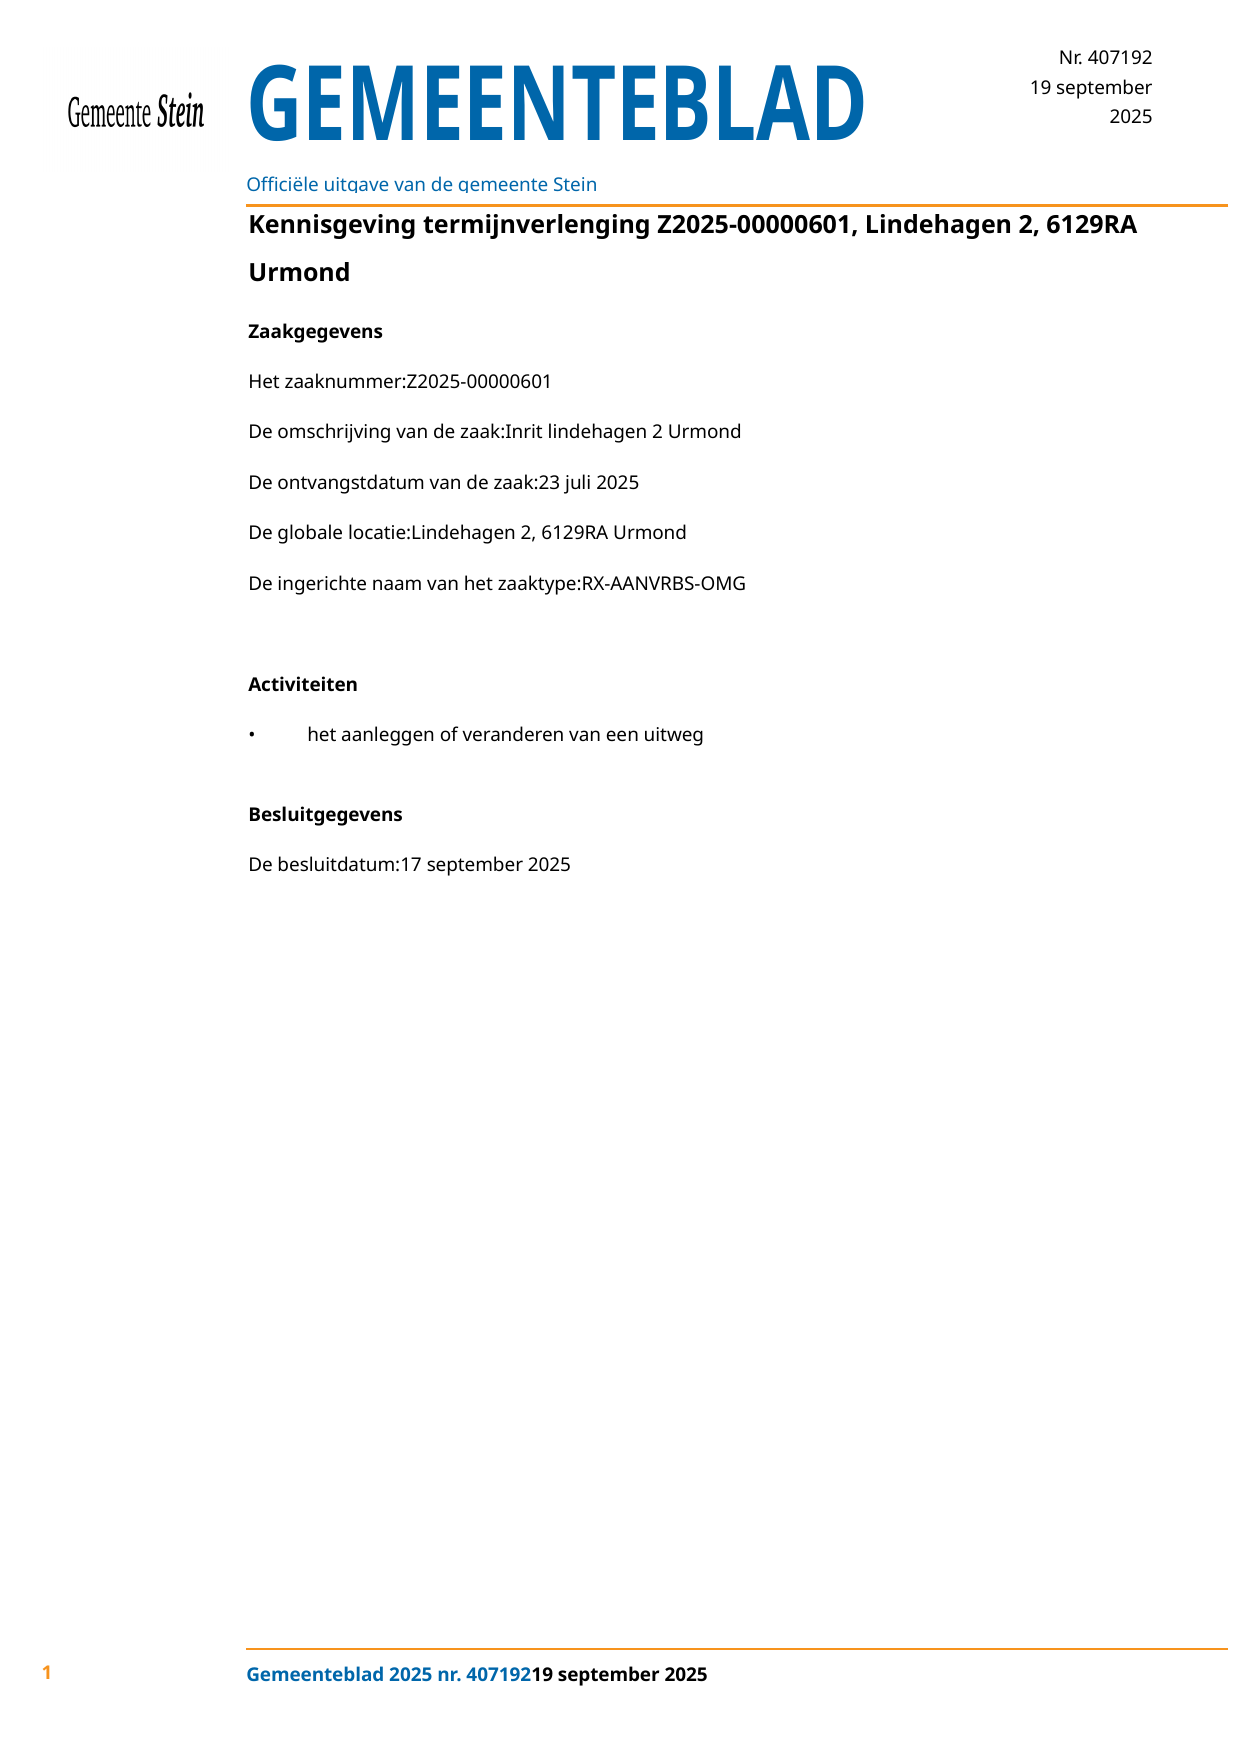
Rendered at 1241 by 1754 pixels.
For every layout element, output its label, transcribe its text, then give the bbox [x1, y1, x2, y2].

picture [41, 47, 231, 172]
text De besluitdatum:17 september 2025 [248, 852, 1152, 877]
text Kennisgeving termijnverlenging Z2025-00000601, Lindehagen 2, 6129RA Urmond [248, 207, 1152, 288]
text Het zaaknummer:Z2025-00000601 [248, 368, 1152, 394]
text Zaakgegevens [248, 318, 1152, 344]
text Besluitgegevens [248, 801, 1152, 827]
text De ingerichte naam van het zaaktype:RX-AANVRBS-OMG [248, 570, 1152, 596]
text De omschrijving van de zaak:Inrit lindehagen 2 Urmond [248, 419, 1152, 444]
text De ontvangstdatum van de zaak:23 juli 2025 [248, 469, 1152, 495]
text De globale locatie:Lindehagen 2, 6129RA Urmond [248, 519, 1152, 545]
list het aanleggen of veranderen van een uitweg [248, 721, 1152, 747]
text Activiteiten [248, 671, 1152, 697]
